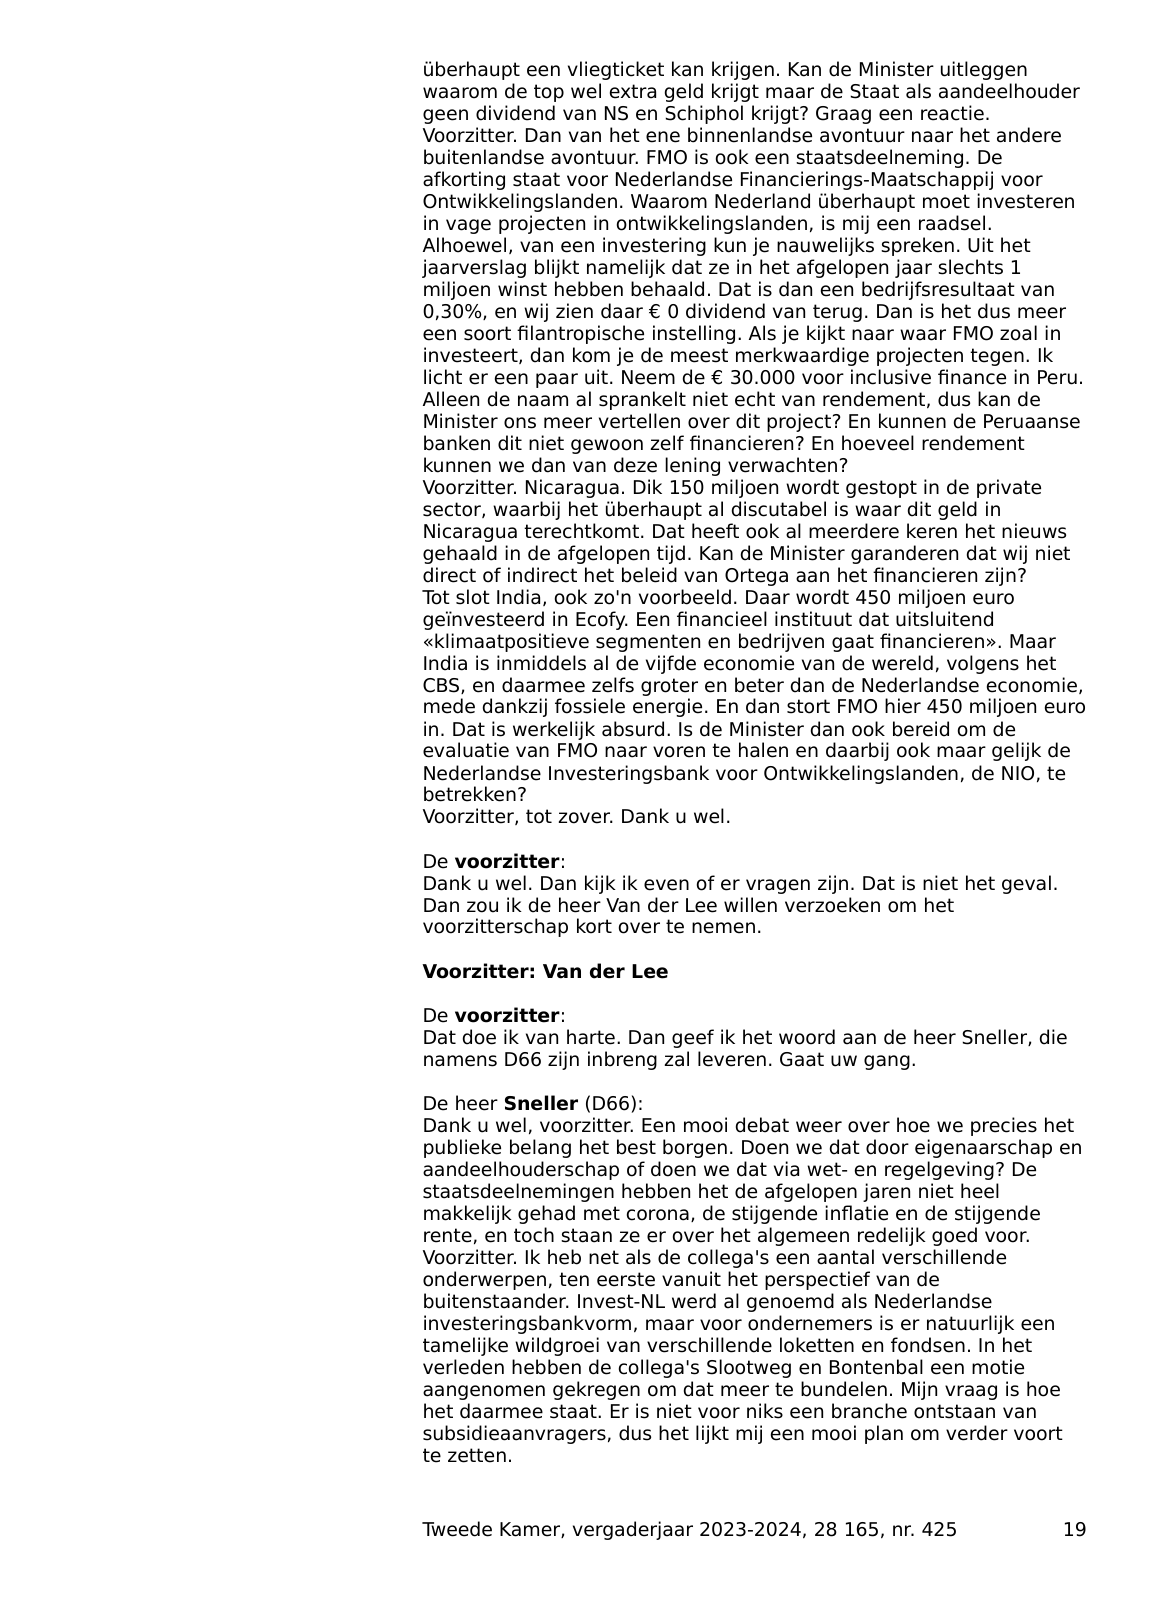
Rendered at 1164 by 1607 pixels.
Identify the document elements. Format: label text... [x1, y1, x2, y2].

text Voorzitter. Dan van het ene binnenlandse avontuur naar het andere buitenlandse avontuur. FMO is ook een staatsdeelneming. De afkorting staat voor Nederlandse Financierings-Maatschappij voor Ontwikkelingslanden. Waarom Nederland überhaupt moet investeren in vage projecten in ontwikkelingslanden, is mij een raadsel. Alhoewel, van een investering kun je nauwelijks spreken. Uit het jaarverslag blijkt namelijk dat ze in het afgelopen jaar slechts 1 miljoen winst hebben behaald. Dat is dan een bedrijfsresultaat van 0,30%, en wij zien daar € 0 dividend van terug. Dan is het dus meer een soort filantropische instelling. Als je kijkt naar waar FMO zoal in investeert, dan kom je de meest merkwaardige projecten tegen. Ik licht er een paar uit. Neem de € 30.000 voor inclusive finance in Peru. Alleen de naam al sprankelt niet echt van rendement, dus kan de Minister ons meer vertellen over dit project? En kunnen de Peruaanse banken dit niet gewoon zelf financieren? En hoeveel rendement kunnen we dan van deze lening verwachten? [422, 125, 1087, 477]
text Tot slot India, ook zo'n voorbeeld. Daar wordt 450 miljoen euro geïnvesteerd in Ecofy. Een financieel instituut dat uitsluitend «klimaatpositieve segmenten en bedrijven gaat financieren». Maar India is inmiddels al de vijfde economie van de wereld, volgens het CBS, en daarmee zelfs groter en beter dan de Nederlandse economie, mede dankzij fossiele energie. En dan stort FMO hier 450 miljoen euro in. Dat is werkelijk absurd. Is de Minister dan ook bereid om de evaluatie van FMO naar voren te halen en daarbij ook maar gelijk de Nederlandse Investeringsbank voor Ontwikkelingslanden, de NIO, te betrekken? [422, 587, 1087, 806]
text überhaupt een vliegticket kan krijgen. Kan de Minister uitleggen waarom de top wel extra geld krijgt maar de Staat als aandeelhouder geen dividend van NS en Schiphol krijgt? Graag een reactie. [422, 59, 1087, 125]
text Dank u wel, voorzitter. Een mooi debat weer over hoe we precies het publieke belang het best borgen. Doen we dat door eigenaarschap en aandeelhouderschap of doen we dat via wet- en regelgeving? De staatsdeelnemingen hebben het de afgelopen jaren niet heel makkelijk gehad met corona, de stijgende inflatie en de stijgende rente, en toch staan ze er over het algemeen redelijk goed voor. [422, 1115, 1087, 1247]
text Voorzitter, tot zover. Dank u wel. [422, 806, 1087, 828]
text De heer Sneller (D66): [422, 1093, 1087, 1115]
text Dat doe ik van harte. Dan geef ik het woord aan de heer Sneller, die namens D66 zijn inbreng zal leveren. Gaat uw gang. [422, 1027, 1087, 1071]
subtitle Voorzitter: Van der Lee [422, 961, 1087, 983]
text De voorzitter: [422, 851, 1087, 872]
text Dank u wel. Dan kijk ik even of er vragen zijn. Dat is niet het geval. Dan zou ik de heer Van der Lee willen verzoeken om het voorzitterschap kort over te nemen. [422, 872, 1087, 938]
text Voorzitter. Ik heb net als de collega's een aantal verschillende onderwerpen, ten eerste vanuit het perspectief van de buitenstaander. Invest-NL werd al genoemd als Nederlandse investeringsbankvorm, maar voor ondernemers is er natuurlijk een tamelijke wildgroei van verschillende loketten en fondsen. In het verleden hebben de collega's Slootweg en Bontenbal een motie aangenomen gekregen om dat meer te bundelen. Mijn vraag is hoe het daarmee staat. Er is niet voor niks een branche ontstaan van subsidieaanvragers, dus het lijkt mij een mooi plan om verder voort te zetten. [422, 1247, 1087, 1467]
text Voorzitter. Nicaragua. Dik 150 miljoen wordt gestopt in de private sector, waarbij het überhaupt al discutabel is waar dit geld in Nicaragua terechtkomt. Dat heeft ook al meerdere keren het nieuws gehaald in de afgelopen tijd. Kan de Minister garanderen dat wij niet direct of indirect het beleid van Ortega aan het financieren zijn? [422, 477, 1087, 587]
text De voorzitter: [422, 1005, 1087, 1027]
